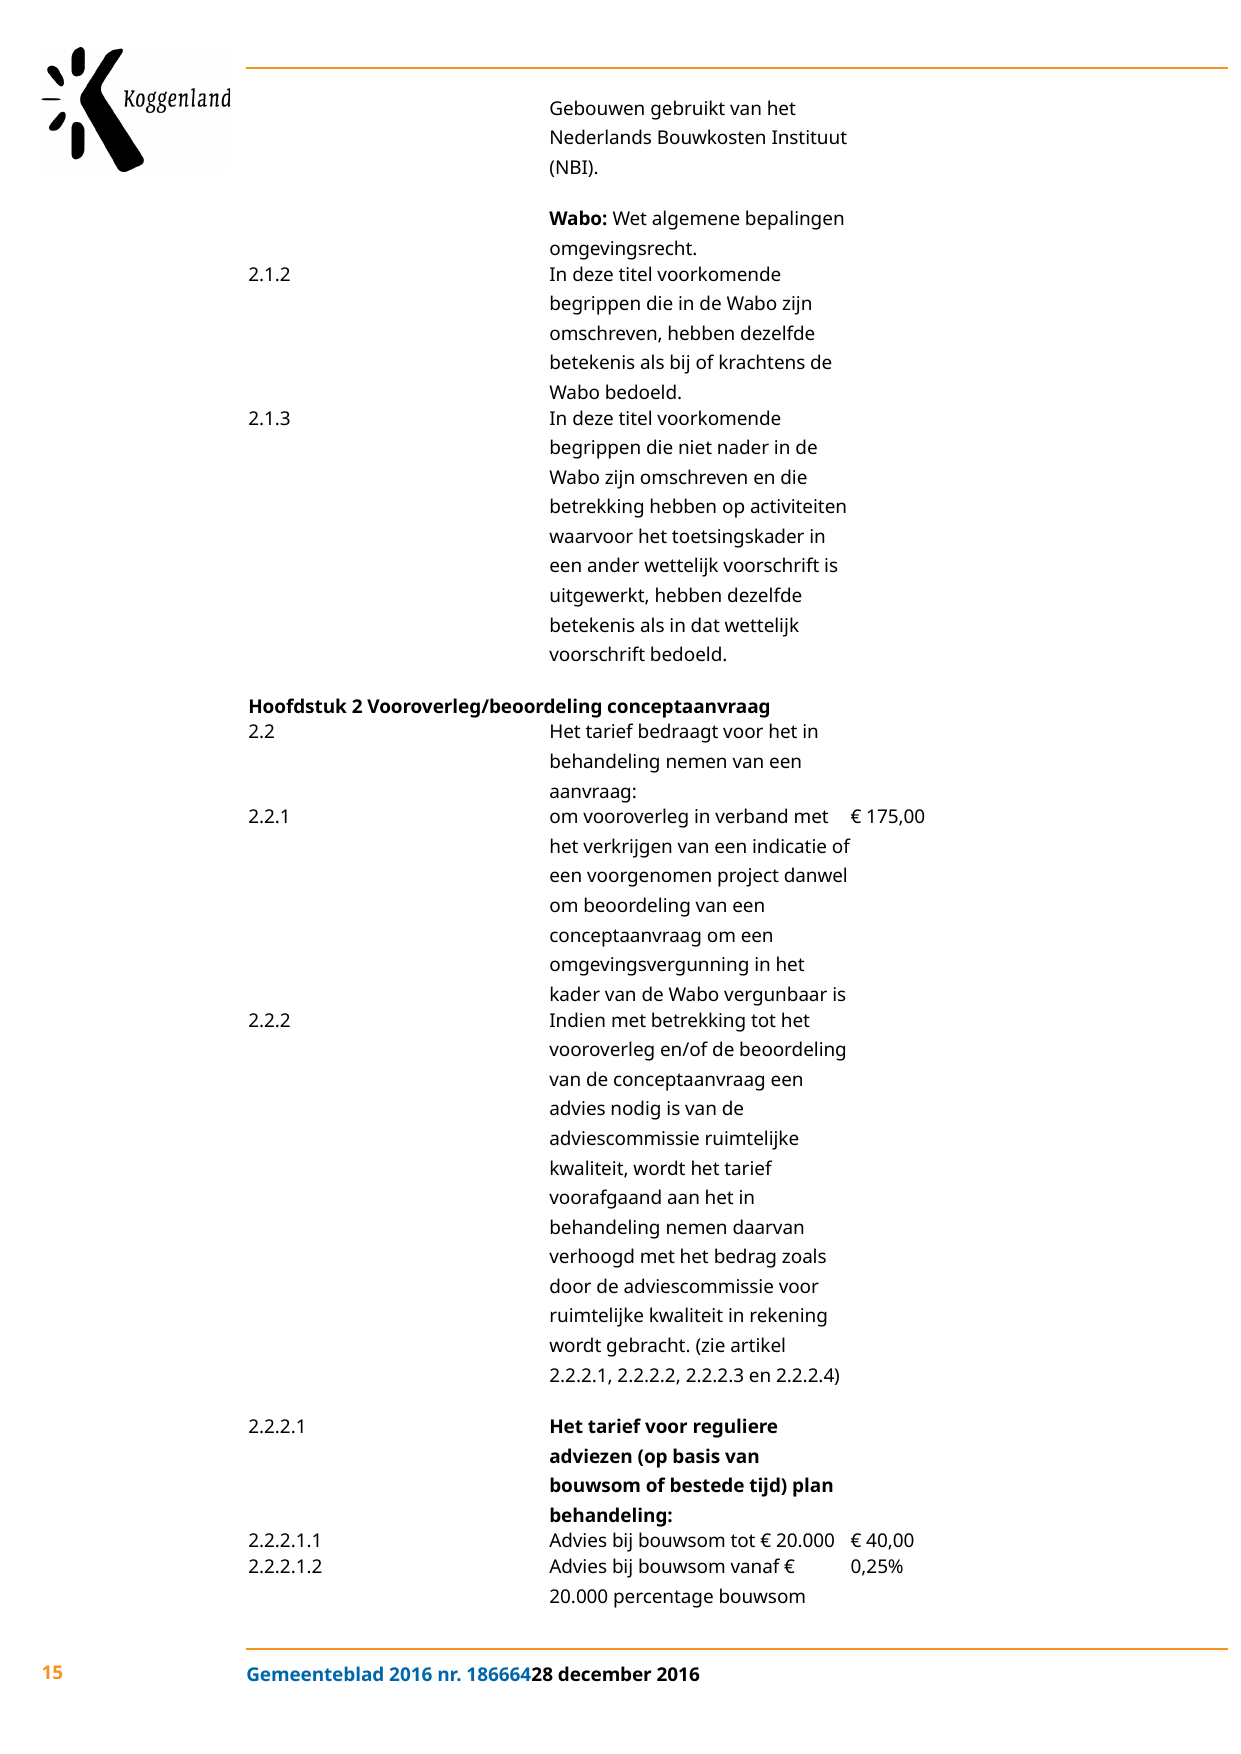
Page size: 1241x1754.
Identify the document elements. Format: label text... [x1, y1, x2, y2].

table_cell [850, 667, 1152, 693]
table_cell [549, 1388, 850, 1413]
table_cell [850, 1413, 1152, 1528]
table_cell Indien met betrekking tot het vooroverleg en/of de beoordeling van de conceptaanvraag een advies nodig is van de adviescommissie ruimtelijke kwaliteit, wordt het tarief voorafgaand aan het in behandeling nemen daarvan verhoogd met het bedrag zoals door de adviescommissie voor ruimtelijke kwaliteit in rekening wordt gebracht. (zie artikel 2.2.2.1, 2.2.2.2, 2.2.2.3 en 2.2.2.4) [549, 1007, 850, 1387]
table_cell [248, 1388, 549, 1413]
table_cell [248, 205, 549, 261]
picture [41, 47, 231, 172]
table_cell 2.2.1 [248, 804, 549, 1007]
table_cell [850, 180, 1152, 205]
table_cell [850, 261, 1152, 405]
table_cell [850, 1007, 1152, 1387]
table_cell [850, 719, 1152, 803]
table_cell [850, 95, 1152, 180]
table_cell Advies bij bouwsom vanaf € 20.000 percentage bouwsom [549, 1554, 850, 1609]
table_cell [248, 180, 549, 205]
table_cell 2.1.2 [248, 261, 549, 405]
table_cell [850, 405, 1152, 667]
table_cell om vooroverleg in verband met het verkrijgen van een indicatie of een voorgenomen project danwel om beoordeling van een conceptaanvraag om een omgevingsvergunning in het kader van de Wabo vergunbaar is [549, 804, 850, 1007]
table_cell 2.1.3 [248, 405, 549, 667]
table_cell 2.2 [248, 719, 549, 803]
table_cell € 175,00 [850, 804, 1152, 1007]
table_cell [248, 95, 549, 180]
table_cell Het tarief voor reguliere adviezen (op basis van bouwsom of bestede tijd) plan behandeling: [549, 1413, 850, 1528]
table_cell € 40,00 [850, 1528, 1152, 1553]
table_cell [850, 1388, 1152, 1413]
table_cell Gebouwen gebruikt van het Nederlands Bouwkosten Instituut (NBI). [549, 95, 850, 180]
table_cell 2.2.2 [248, 1007, 549, 1387]
table_cell 0,25% [850, 1554, 1152, 1609]
table_cell 2.2.2.1.1 [248, 1528, 549, 1553]
table_cell [549, 667, 850, 693]
table_cell Hoofdstuk 2 Vooroverleg/beoordeling conceptaanvraag [248, 693, 850, 719]
table_cell [549, 180, 850, 205]
table_cell Het tarief bedraagt voor het in behandeling nemen van een aanvraag: [549, 719, 850, 803]
table_cell In deze titel voorkomende begrippen die in de Wabo zijn omschreven, hebben dezelfde betekenis als bij of krachtens de Wabo bedoeld. [549, 261, 850, 405]
table_cell [850, 205, 1152, 261]
table_cell 2.2.2.1 [248, 1413, 549, 1528]
table_cell Wabo: Wet algemene bepalingen omgevingsrecht. [549, 205, 850, 261]
table_cell [248, 667, 549, 693]
table_cell 2.2.2.1.2 [248, 1554, 549, 1609]
table_cell In deze titel voorkomende begrippen die niet nader in de Wabo zijn omschreven en die betrekking hebben op activiteiten waarvoor het toetsingskader in een ander wettelijk voorschrift is uitgewerkt, hebben dezelfde betekenis als in dat wettelijk voorschrift bedoeld. [549, 405, 850, 667]
table_cell Advies bij bouwsom tot € 20.000 [549, 1528, 850, 1553]
